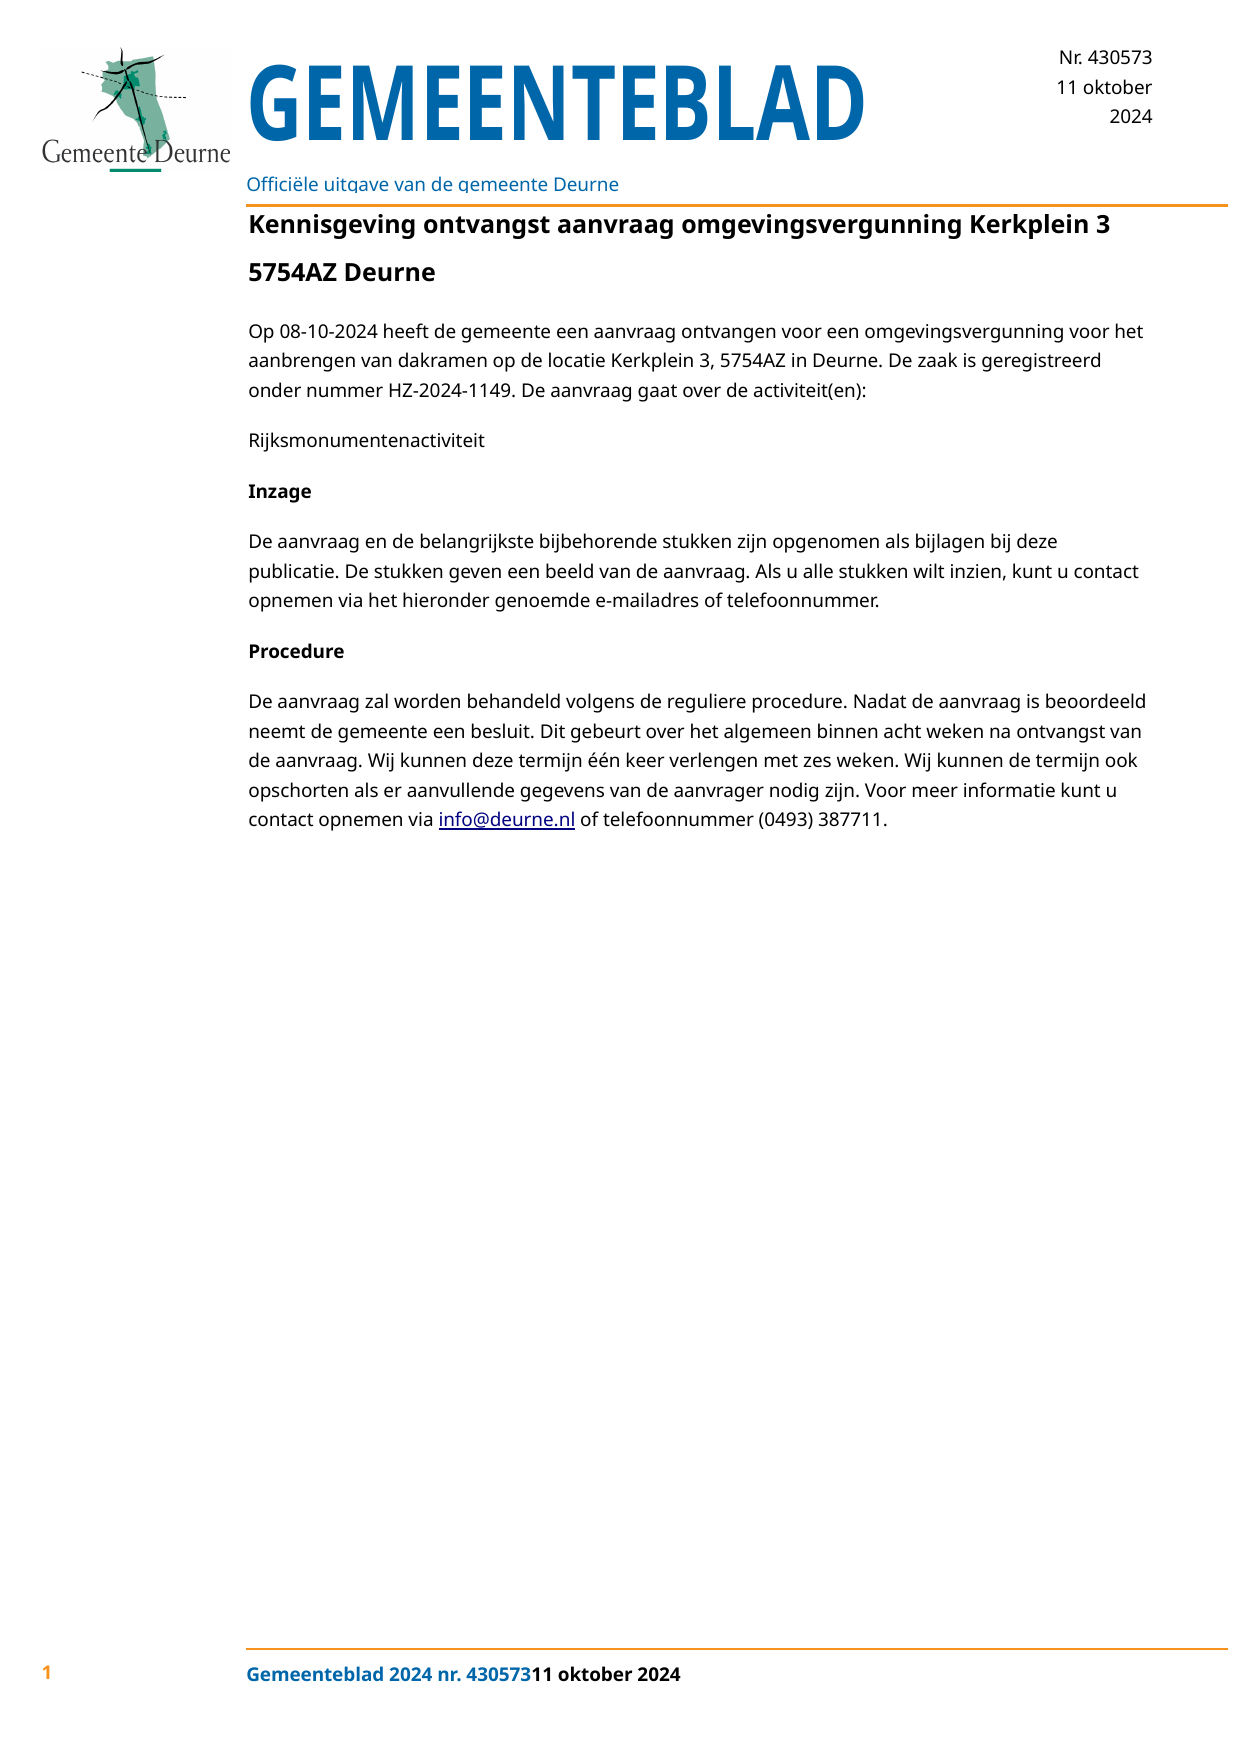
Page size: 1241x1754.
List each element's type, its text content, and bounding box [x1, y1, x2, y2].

text De aanvraag zal worden behandeld volgens de reguliere procedure. Nadat de aanvraag is beoordeeld neemt de gemeente een besluit. Dit gebeurt over het algemeen binnen acht weken na ontvangst van de aanvraag. Wij kunnen deze termijn één keer verlengen met zes weken. Wij kunnen de termijn ook opschorten als er aanvullende gegevens van de aanvrager nodig zijn. Voor meer informatie kunt u contact opnemen via info@deurne.nl of telefoonnummer (0493) 387711. [248, 688, 1152, 832]
text Procedure [248, 638, 1152, 664]
text Inzage [248, 478, 1152, 504]
picture [41, 47, 231, 172]
text Op 08-10-2024 heeft de gemeente een aanvraag ontvangen voor een omgevingsvergunning voor het aanbrengen van dakramen op de locatie Kerkplein 3, 5754AZ in Deurne. De zaak is geregistreerd onder nummer HZ-2024-1149. De aanvraag gaat over de activiteit(en): [248, 318, 1152, 403]
text Rijksmonumentenactiviteit [248, 427, 1152, 453]
text De aanvraag en de belangrijkste bijbehorende stukken zijn opgenomen als bijlagen bij deze publicatie. De stukken geven een beeld van de aanvraag. Als u alle stukken wilt inzien, kunt u contact opnemen via het hieronder genoemde e-mailadres of telefoonnummer. [248, 528, 1152, 613]
text Kennisgeving ontvangst aanvraag omgevingsvergunning Kerkplein 3 5754AZ Deurne [248, 207, 1152, 288]
